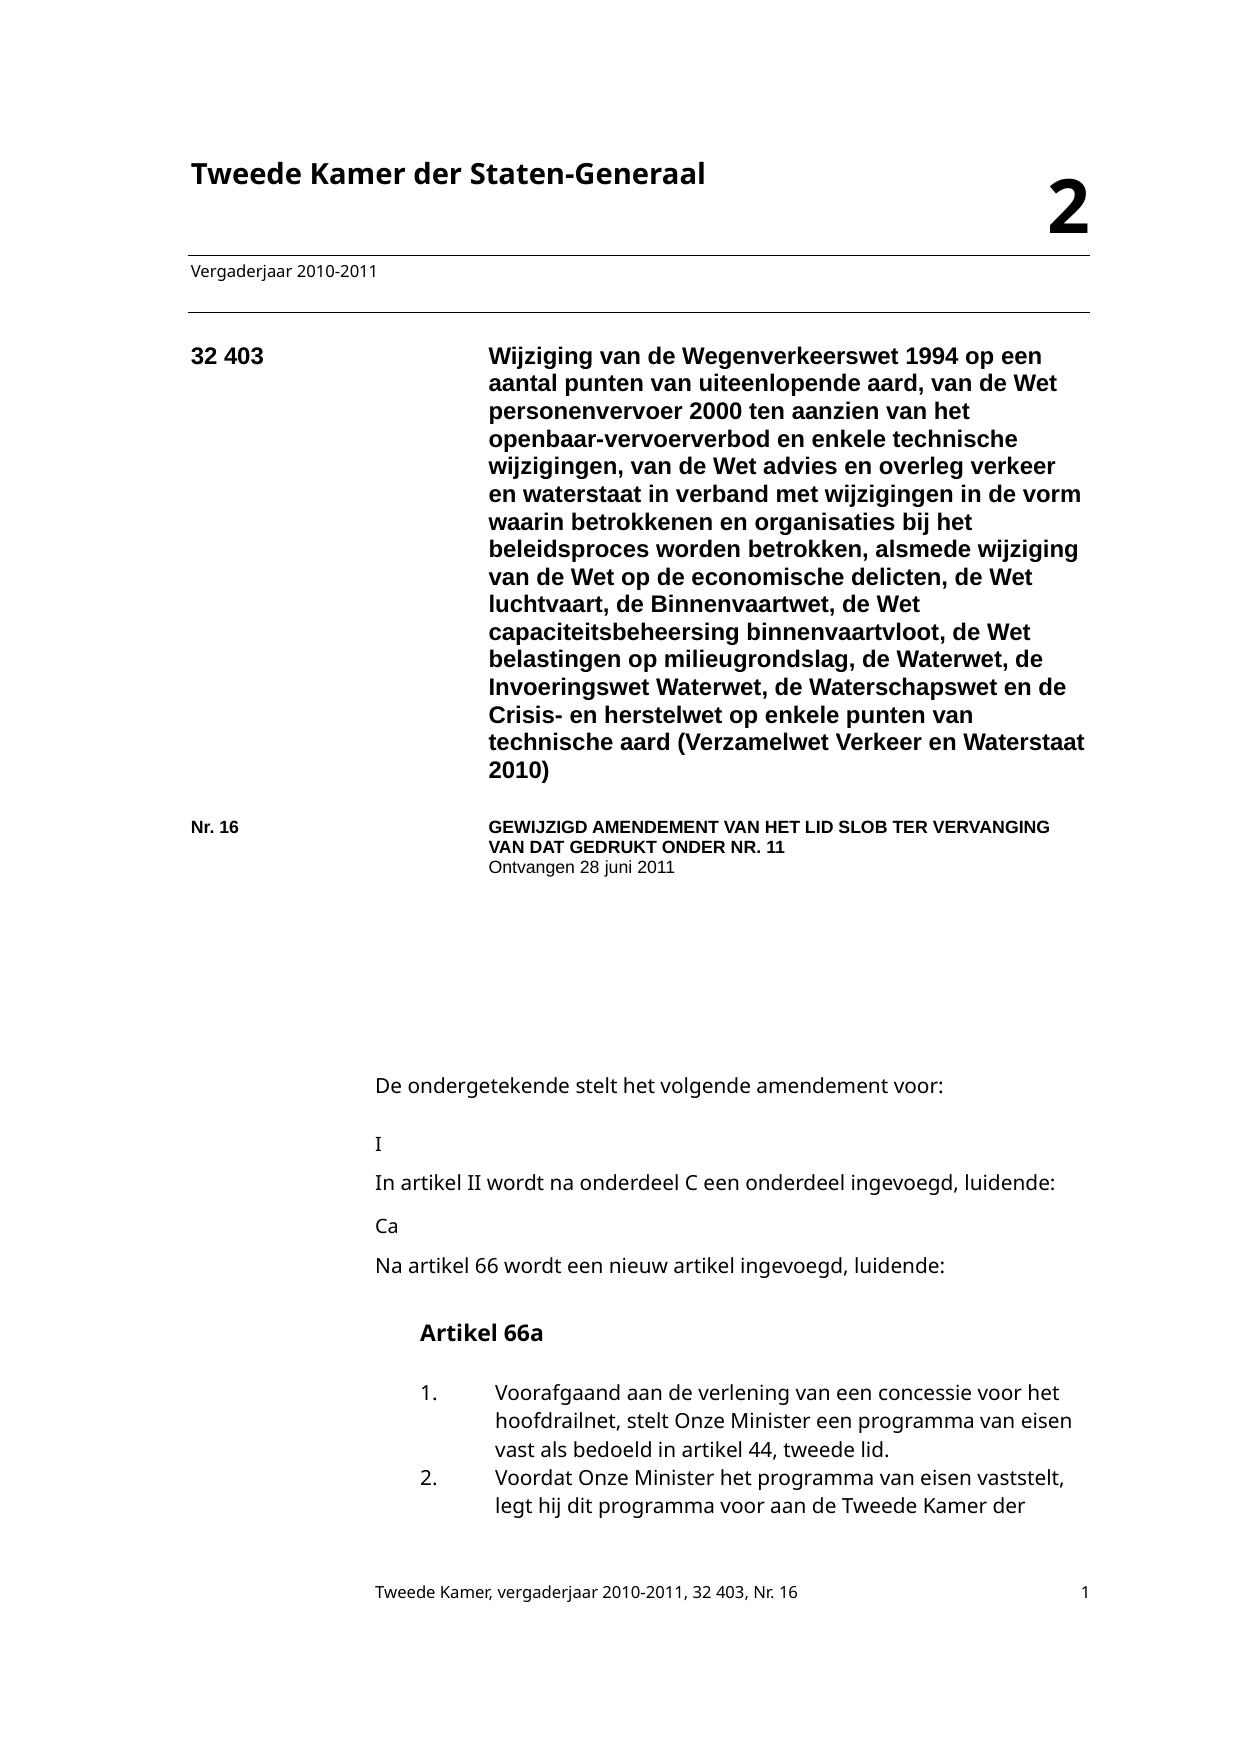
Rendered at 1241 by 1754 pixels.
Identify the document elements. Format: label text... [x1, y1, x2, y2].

table_cell 32 403 [188, 339, 485, 813]
list Voorafgaand aan de verlening van een concessie voor het hoofdrailnet, stelt Onze Minister een programma van eisen vast als bedoeld in artikel 44, tweede lid. [420, 1378, 1090, 1463]
text In artikel II wordt na onderdeel C een onderdeel ingevoegd, luidende: [375, 1168, 1090, 1197]
table_header Tweede Kamer der Staten-Generaal [188, 150, 909, 255]
table_cell Vergaderjaar 2010-2011 [188, 256, 485, 312]
list Voordat Onze Minister het programma van eisen vaststelt, legt hij dit programma voor aan de Tweede Kamer der [420, 1463, 1090, 1520]
subtitle Artikel 66a [420, 1317, 1090, 1348]
text I [375, 1130, 1090, 1157]
table_cell [485, 313, 1090, 339]
table_header 2 [910, 150, 1090, 255]
table_cell Wijziging van de Wegenverkeerswet 1994 op een aantal punten van uiteenlopende aard, van de Wet personenvervoer 2000 ten aanzien van het openbaar-vervoerverbod en enkele technische wijzigingen, van de Wet advies en overleg verkeer en waterstaat in verband met wijzigingen in de vorm waarin betrokkenen en organisaties bij het beleidsproces worden betrokken, alsmede wijziging van de Wet op de economische delicten, de Wet luchtvaart, de Binnenvaartwet, de Wet capaciteitsbeheersing binnenvaartvloot, de Wet belastingen op milieugrondslag, de Waterwet, de Invoeringswet Waterwet, de Waterschapswet en de Crisis- en herstelwet op enkele punten van technische aard (Verzamelwet Verkeer en Waterstaat 2010) [485, 339, 1090, 813]
text Ca [375, 1212, 1090, 1239]
text De ondergetekende stelt het volgende amendement voor: [375, 1071, 1090, 1100]
table_cell GEWIJZIGD AMENDEMENT VAN HET LID SLOB TER VERVANGING VAN DAT GEDRUKT ONDER NR. 11 Ontvangen 28 juni 2011 [485, 814, 1090, 953]
table_cell [485, 256, 1090, 312]
table_cell Nr. 16 [188, 814, 485, 953]
text Na artikel 66 wordt een nieuw artikel ingevoegd, luidende: [375, 1251, 1090, 1279]
table_cell [188, 313, 485, 339]
